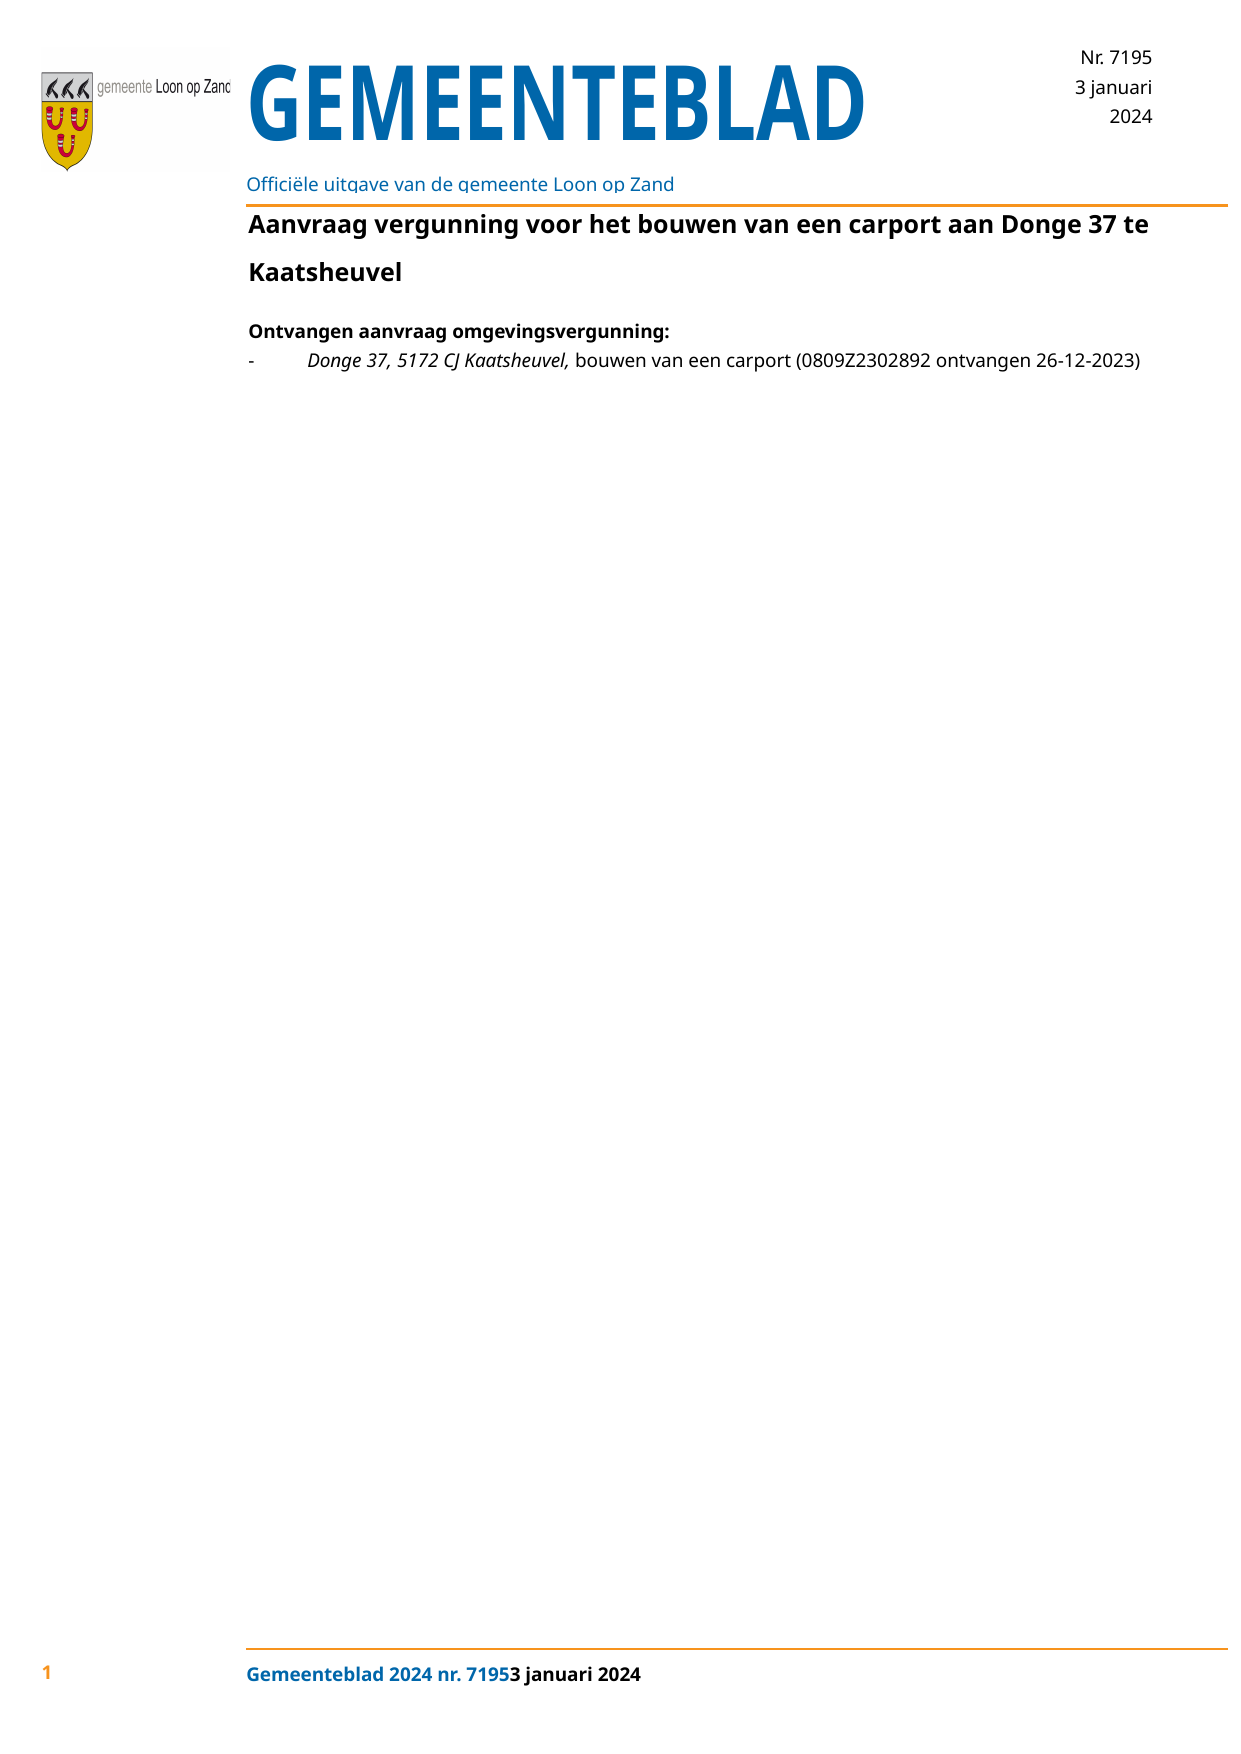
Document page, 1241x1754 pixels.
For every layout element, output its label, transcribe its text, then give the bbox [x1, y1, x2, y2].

picture [41, 47, 231, 172]
text Aanvraag vergunning voor het bouwen van een carport aan Donge 37 te Kaatsheuvel [248, 207, 1152, 288]
text Ontvangen aanvraag omgevingsvergunning: [248, 318, 1152, 344]
list Donge 37, 5172 CJ Kaatsheuvel, bouwen van een carport (0809Z2302892 ontvangen 26-12-2023) [248, 347, 1152, 373]
